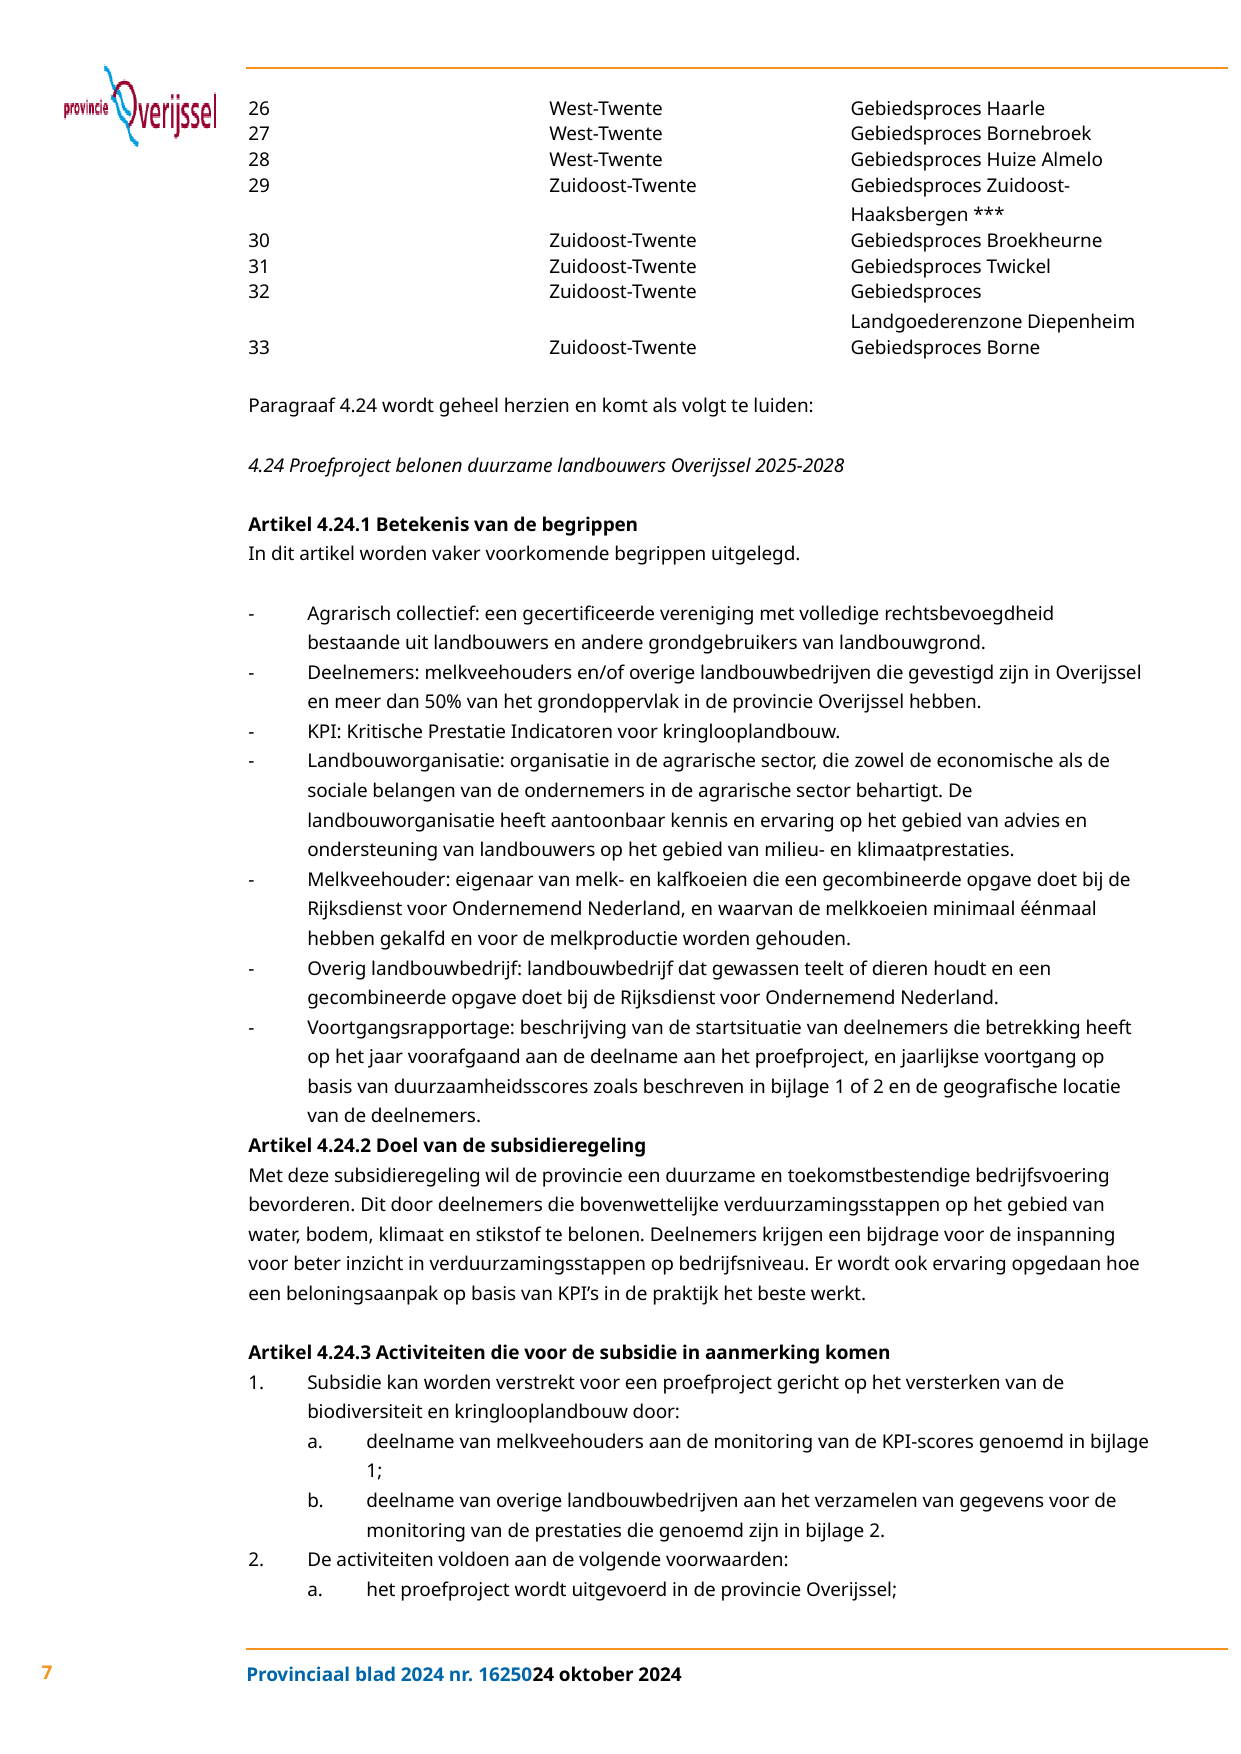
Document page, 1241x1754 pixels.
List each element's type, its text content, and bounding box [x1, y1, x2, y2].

text In dit artikel worden vaker voorkomende begrippen uitgelegd. [248, 541, 1152, 566]
table_cell 30 [248, 227, 549, 253]
table_cell Gebiedsproces Broekheurne [850, 227, 1152, 253]
text Artikel 4.24.3 Activiteiten die voor de subsidie in aanmerking komen [248, 1339, 1152, 1365]
table_cell 26 [248, 95, 549, 121]
picture [41, 47, 231, 172]
list Deelnemers: melkveehouders en/of overige landbouwbedrijven die gevestigd zijn in Overijssel en meer dan 50% van het grondoppervlak in de provincie Overijssel hebben. [248, 659, 1152, 714]
table_cell Gebiedsproces Twickel [850, 253, 1152, 279]
table_cell Gebiedsproces Borne [850, 334, 1152, 360]
list Melkveehouder: eigenaar van melk- en kalfkoeien die een gecombineerde opgave doet bij de Rijksdienst voor Ondernemend Nederland, en waarvan de melkkoeien minimaal éénmaal hebben gekalfd en voor de melkproductie worden gehouden. [248, 866, 1152, 951]
table_cell West-Twente [549, 95, 850, 121]
list deelname van melkveehouders aan de monitoring van de KPI-scores genoemd in bijlage 1; [307, 1428, 1152, 1483]
list KPI: Kritische Prestatie Indicatoren voor kringlooplandbouw. [248, 718, 1152, 744]
table_cell 33 [248, 334, 549, 360]
table_cell 31 [248, 253, 549, 279]
table_cell 28 [248, 146, 549, 172]
table_cell Gebiedsproces Bornebroek [850, 121, 1152, 146]
table_cell Gebiedsproces Landgoederenzone Diepenheim [850, 279, 1152, 334]
list deelname van overige landbouwbedrijven aan het verzamelen van gegevens voor de monitoring van de prestaties die genoemd zijn in bijlage 2. [307, 1487, 1152, 1542]
list Agrarisch collectief: een gecertificeerde vereniging met volledige rechtsbevoegdheid bestaande uit landbouwers en andere grondgebruikers van landbouwgrond. [248, 600, 1152, 655]
table_cell Gebiedsproces Huize Almelo [850, 146, 1152, 172]
text Artikel 4.24.1 Betekenis van de begrippen [248, 511, 1152, 537]
text 4.24 Proefproject belonen duurzame landbouwers Overijssel 2025-2028 [248, 452, 1152, 477]
table_cell Zuidoost-Twente [549, 334, 850, 360]
table_cell Zuidoost-Twente [549, 172, 850, 227]
table_cell Gebiedsproces Haarle [850, 95, 1152, 121]
text Artikel 4.24.2 Doel van de subsidieregeling [248, 1132, 1152, 1158]
table_cell 27 [248, 121, 549, 146]
table_cell Zuidoost-Twente [549, 279, 850, 334]
table_cell West-Twente [549, 121, 850, 146]
text Met deze subsidieregeling wil de provincie een duurzame en toekomstbestendige bedrijfsvoering bevorderen. Dit door deelnemers die bovenwettelijke verduurzamingsstappen op het gebied van water, bodem, klimaat en stikstof te belonen. Deelnemers krijgen een bijdrage voor de inspanning voor beter inzicht in verduurzamingsstappen op bedrijfsniveau. Er wordt ook ervaring opgedaan hoe een beloningsaanpak op basis van KPI’s in de praktijk het beste werkt. [248, 1162, 1152, 1306]
table_cell 29 [248, 172, 549, 227]
table_cell Zuidoost-Twente [549, 227, 850, 253]
list De activiteiten voldoen aan de volgende voorwaarden: [248, 1546, 1152, 1572]
list Voortgangsrapportage: beschrijving van de startsituatie van deelnemers die betrekking heeft op het jaar voorafgaand aan de deelname aan het proefproject, en jaarlijkse voortgang op basis van duurzaamheidsscores zoals beschreven in bijlage 1 of 2 en de geografische locatie van de deelnemers. [248, 1014, 1152, 1128]
table_cell 32 [248, 279, 549, 334]
list het proefproject wordt uitgevoerd in de provincie Overijssel; [307, 1576, 1152, 1602]
table_cell West-Twente [549, 146, 850, 172]
list Landbouworganisatie: organisatie in de agrarische sector, die zowel de economische als de sociale belangen van de ondernemers in de agrarische sector behartigt. De landbouworganisatie heeft aantoonbaar kennis en ervaring op het gebied van advies en ondersteuning van landbouwers op het gebied van milieu- en klimaatprestaties. [248, 748, 1152, 862]
list Overig landbouwbedrijf: landbouwbedrijf dat gewassen teelt of dieren houdt en een gecombineerde opgave doet bij de Rijksdienst voor Ondernemend Nederland. [248, 955, 1152, 1010]
table_cell Zuidoost-Twente [549, 253, 850, 279]
list Subsidie kan worden verstrekt voor een proefproject gericht op het versterken van de biodiversiteit en kringlooplandbouw door: [248, 1369, 1152, 1424]
text Paragraaf 4.24 wordt geheel herzien en komt als volgt te luiden: [248, 393, 1152, 418]
table_cell Gebiedsproces Zuidoost-Haaksbergen *** [850, 172, 1152, 227]
